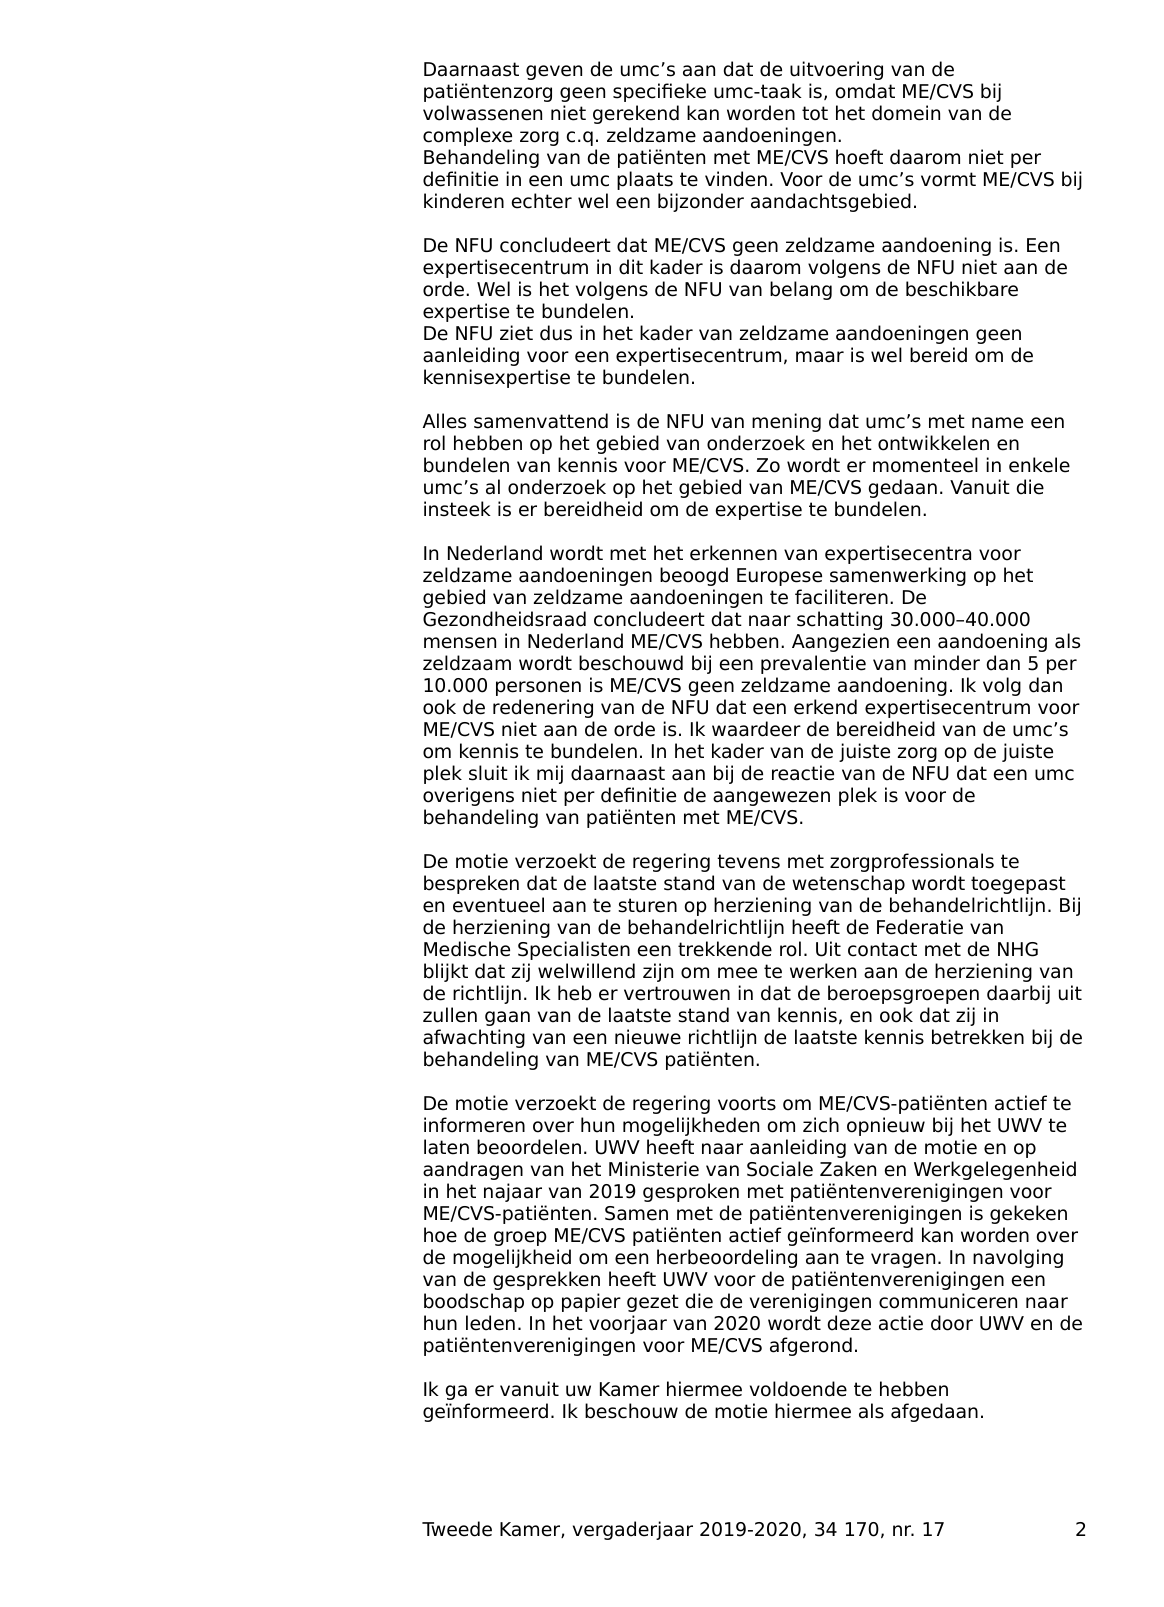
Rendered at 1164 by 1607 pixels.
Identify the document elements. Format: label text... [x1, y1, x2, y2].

text Behandeling van de patiënten met ME/CVS hoeft daarom niet per definitie in een umc plaats te vinden. Voor de umc’s vormt ME/CVS bij kinderen echter wel een bijzonder aandachtsgebied. [422, 147, 1087, 213]
text Alles samenvattend is de NFU van mening dat umc’s met name een rol hebben op het gebied van onderzoek en het ontwikkelen en bundelen van kennis voor ME/CVS. Zo wordt er momenteel in enkele umc’s al onderzoek op het gebied van ME/CVS gedaan. Vanuit die insteek is er bereidheid om de expertise te bundelen. [422, 411, 1087, 521]
text De motie verzoekt de regering voorts om ME/CVS-patiënten actief te informeren over hun mogelijkheden om zich opnieuw bij het UWV te laten beoordelen. UWV heeft naar aanleiding van de motie en op aandragen van het Ministerie van Sociale Zaken en Werkgelegenheid in het najaar van 2019 gesproken met patiëntenverenigingen voor ME/CVS-patiënten. Samen met de patiëntenverenigingen is gekeken hoe de groep ME/CVS patiënten actief geïnformeerd kan worden over de mogelijkheid om een herbeoordeling aan te vragen. In navolging van de gesprekken heeft UWV voor de patiëntenverenigingen een boodschap op papier gezet die de verenigingen communiceren naar hun leden. In het voorjaar van 2020 wordt deze actie door UWV en de patiëntenverenigingen voor ME/CVS afgerond. [422, 1093, 1087, 1357]
text De NFU concludeert dat ME/CVS geen zeldzame aandoening is. Een expertisecentrum in dit kader is daarom volgens de NFU niet aan de orde. Wel is het volgens de NFU van belang om de beschikbare expertise te bundelen. [422, 235, 1087, 323]
text Ik ga er vanuit uw Kamer hiermee voldoende te hebben geïnformeerd. Ik beschouw de motie hiermee als afgedaan. [422, 1379, 1087, 1423]
text Daarnaast geven de umc’s aan dat de uitvoering van de patiëntenzorg geen specifieke umc-taak is, omdat ME/CVS bij volwassenen niet gerekend kan worden tot het domein van de complexe zorg c.q. zeldzame aandoeningen. [422, 59, 1087, 147]
text De motie verzoekt de regering tevens met zorgprofessionals te bespreken dat de laatste stand van de wetenschap wordt toegepast en eventueel aan te sturen op herziening van de behandelrichtlijn. Bij de herziening van de behandelrichtlijn heeft de Federatie van Medische Specialisten een trekkende rol. Uit contact met de NHG blijkt dat zij welwillend zijn om mee te werken aan de herziening van de richtlijn. Ik heb er vertrouwen in dat de beroepsgroepen daarbij uit zullen gaan van de laatste stand van kennis, en ook dat zij in afwachting van een nieuwe richtlijn de laatste kennis betrekken bij de behandeling van ME/CVS patiënten. [422, 851, 1087, 1071]
text In Nederland wordt met het erkennen van expertisecentra voor zeldzame aandoeningen beoogd Europese samenwerking op het gebied van zeldzame aandoeningen te faciliteren. De Gezondheidsraad concludeert dat naar schatting 30.000–40.000 mensen in Nederland ME/CVS hebben. Aangezien een aandoening als zeldzaam wordt beschouwd bij een prevalentie van minder dan 5 per 10.000 personen is ME/CVS geen zeldzame aandoening. Ik volg dan ook de redenering van de NFU dat een erkend expertisecentrum voor ME/CVS niet aan de orde is. Ik waardeer de bereidheid van de umc’s om kennis te bundelen. In het kader van de juiste zorg op de juiste plek sluit ik mij daarnaast aan bij de reactie van de NFU dat een umc overigens niet per definitie de aangewezen plek is voor de behandeling van patiënten met ME/CVS. [422, 543, 1087, 829]
text De NFU ziet dus in het kader van zeldzame aandoeningen geen aanleiding voor een expertisecentrum, maar is wel bereid om de kennisexpertise te bundelen. [422, 323, 1087, 389]
